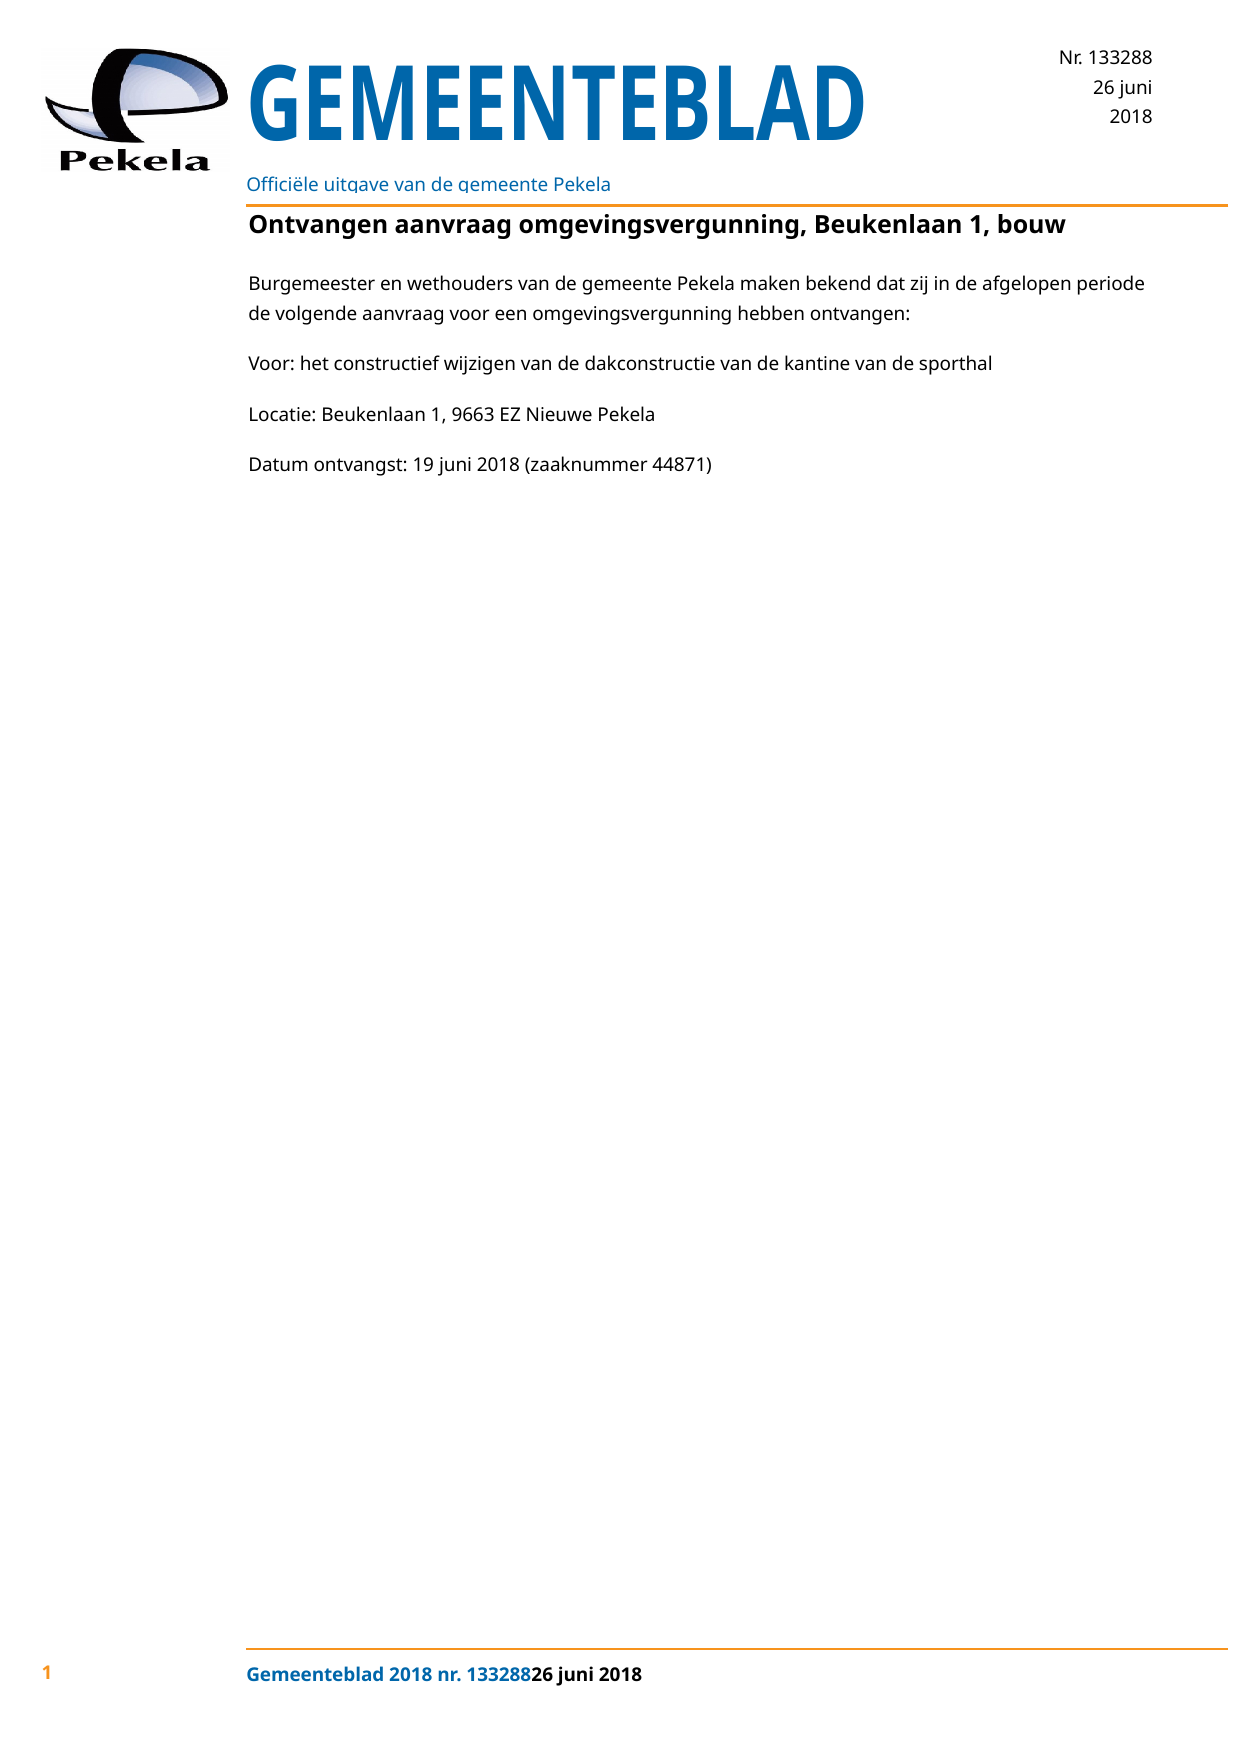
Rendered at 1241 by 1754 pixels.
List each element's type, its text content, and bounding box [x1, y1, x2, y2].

text Ontvangen aanvraag omgevingsvergunning, Beukenlaan 1, bouw [248, 207, 1152, 241]
text Voor: het constructief wijzigen van de dakconstructie van de kantine van de sporthal [248, 350, 1152, 376]
text Locatie: Beukenlaan 1, 9663 EZ Nieuwe Pekela [248, 401, 1152, 426]
text Datum ontvangst: 19 juni 2018 (zaaknummer 44871) [248, 451, 1152, 477]
text Burgemeester en wethouders van de gemeente Pekela maken bekend dat zij in de afgelopen periode de volgende aanvraag voor een omgevingsvergunning hebben ontvangen: [248, 270, 1152, 326]
picture [41, 47, 231, 172]
